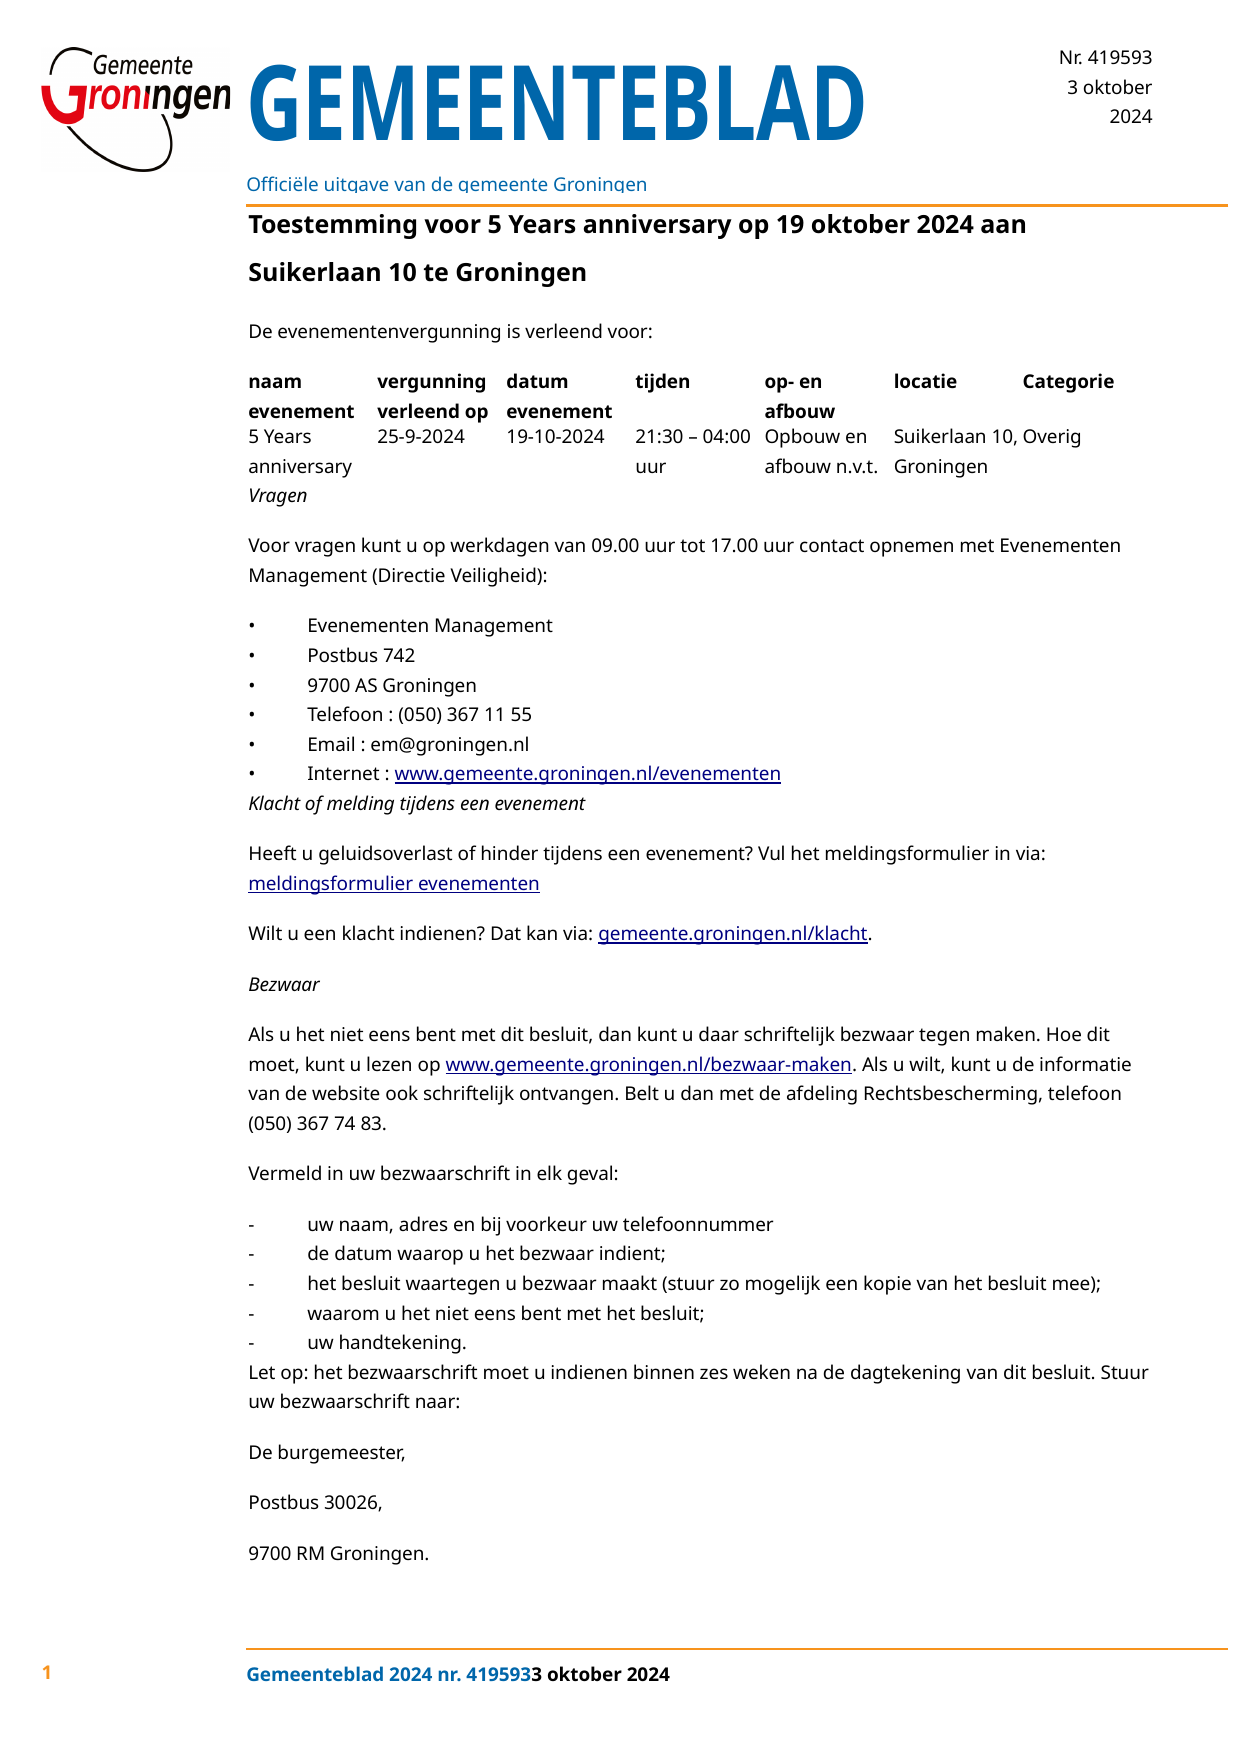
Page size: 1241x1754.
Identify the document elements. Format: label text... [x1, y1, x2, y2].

list Evenementen Management [248, 613, 1152, 638]
table_header tijden [635, 369, 764, 424]
table_cell 21:30 – 04:00 uur [635, 424, 764, 479]
table_cell Opbouw en afbouw n.v.t. [764, 424, 893, 479]
table_cell 5 Years anniversary [248, 424, 377, 479]
text De evenementenvergunning is verleend voor: [248, 318, 1152, 344]
table_cell 19-10-2024 [506, 424, 635, 479]
table_header Categorie [1023, 369, 1152, 424]
table_header naam evenement [248, 369, 377, 424]
list 9700 AS Groningen [248, 672, 1152, 698]
list Internet : www.gemeente.groningen.nl/evenementen [248, 761, 1152, 786]
table_cell 25-9-2024 [377, 424, 506, 479]
text Let op: het bezwaarschrift moet u indienen binnen zes weken na de dagtekening van dit besluit. Stuur uw bezwaarschrift naar: [248, 1359, 1152, 1414]
table_header vergunning verleend op [377, 369, 506, 424]
table_cell Suikerlaan 10, Groningen [894, 424, 1022, 479]
text Heeft u geluidsoverlast of hinder tijdens een evenement? Vul het meldingsformulier in via: meldingsformulier evenementen [248, 841, 1152, 896]
list de datum waarop u het bezwaar indient; [248, 1241, 1152, 1266]
list uw naam, adres en bij voorkeur uw telefoonnummer [248, 1211, 1152, 1237]
text Bezwaar [248, 971, 1152, 997]
table_header locatie [894, 369, 1022, 424]
text De burgemeester, [248, 1439, 1152, 1465]
text Vragen [248, 482, 1152, 508]
text Klacht of melding tijdens een evenement [248, 790, 1152, 816]
text 9700 RM Groningen. [248, 1540, 1152, 1566]
text Als u het niet eens bent met dit besluit, dan kunt u daar schriftelijk bezwaar tegen maken. Hoe dit moet, kunt u lezen op www.gemeente.groningen.nl/bezwaar-maken. Als u wilt, kunt u de informatie van de website ook schriftelijk ontvangen. Belt u dan met de afdeling Rechtsbescherming, telefoon (050) 367 74 83. [248, 1021, 1152, 1136]
text Vermeld in uw bezwaarschrift in elk geval: [248, 1161, 1152, 1186]
list waarom u het niet eens bent met het besluit; [248, 1300, 1152, 1326]
text Toestemming voor 5 Years anniversary op 19 oktober 2024 aan Suikerlaan 10 te Groningen [248, 207, 1152, 288]
list Email : em@groningen.nl [248, 731, 1152, 757]
list Postbus 742 [248, 642, 1152, 668]
text Voor vragen kunt u op werkdagen van 09.00 uur tot 17.00 uur contact opnemen met Evenementen Management (Directie Veiligheid): [248, 533, 1152, 588]
text Postbus 30026, [248, 1489, 1152, 1515]
table_header op- en afbouw [764, 369, 893, 424]
table_header datum evenement [506, 369, 635, 424]
list uw handtekening. [248, 1329, 1152, 1355]
list het besluit waartegen u bezwaar maakt (stuur zo mogelijk een kopie van het besluit mee); [248, 1270, 1152, 1296]
table_cell Overig [1023, 424, 1152, 479]
text Wilt u een klacht indienen? Dat kan via: gemeente.groningen.nl/klacht. [248, 921, 1152, 946]
list Telefoon : (050) 367 11 55 [248, 701, 1152, 727]
picture [41, 47, 231, 172]
